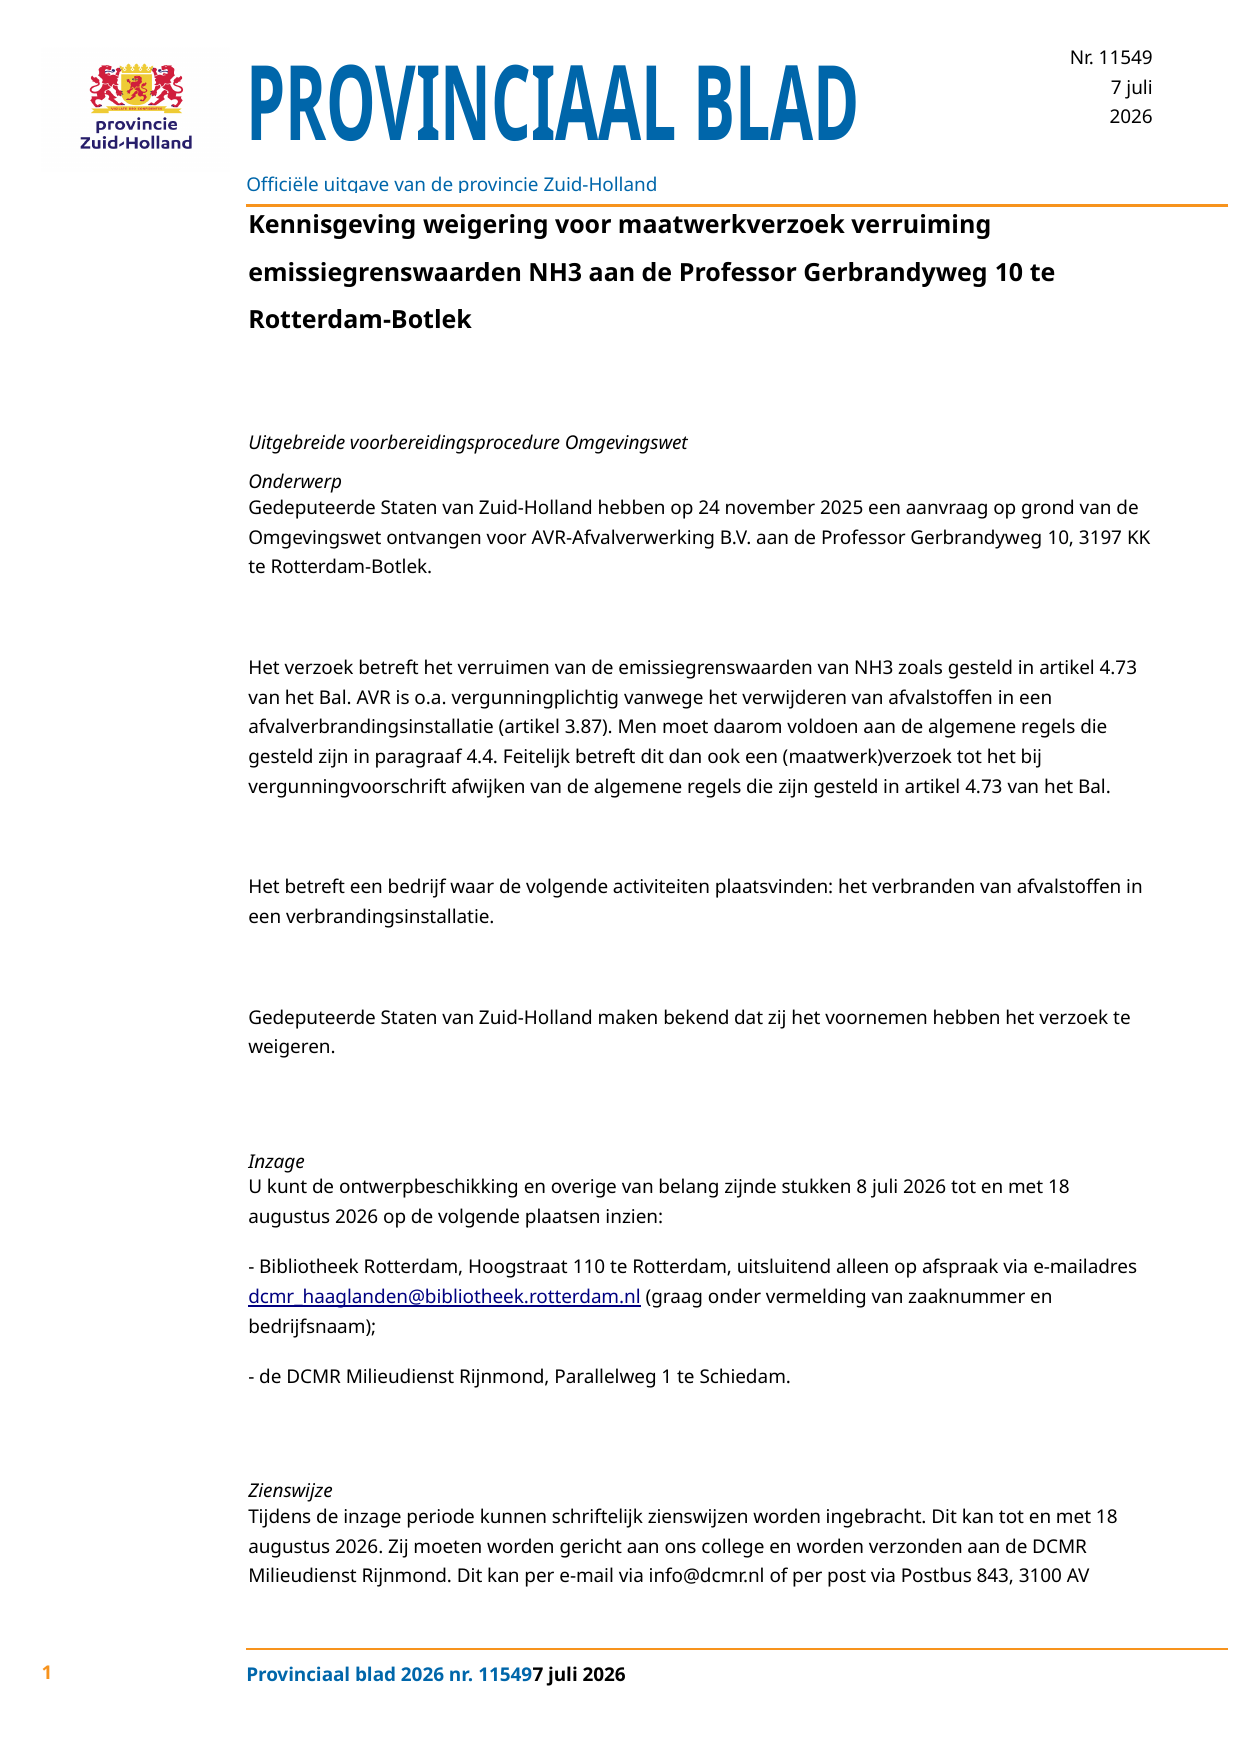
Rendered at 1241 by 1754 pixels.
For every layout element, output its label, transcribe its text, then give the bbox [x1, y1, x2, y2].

text Gedeputeerde Staten van Zuid-Holland hebben op 24 november 2025 een aanvraag op grond van de Omgevingswet ontvangen voor AVR-Afvalverwerking B.V. aan de Professor Gerbrandyweg 10, 3197 KK te Rotterdam-Botlek. [248, 494, 1152, 579]
text U kunt de ontwerpbeschikking en overige van belang zijnde stukken 8 juli 2026 tot en met 18 augustus 2026 op de volgende plaatsen inzien: [248, 1174, 1152, 1229]
text Zienswijze [248, 1478, 1152, 1503]
text Het betreft een bedrijf waar de volgende activiteiten plaatsvinden: het verbranden van afvalstoffen in een verbrandingsinstallatie. [248, 874, 1152, 929]
picture [41, 47, 231, 172]
text Tijdens de inzage periode kunnen schriftelijk zienswijzen worden ingebracht. Dit kan tot en met 18 augustus 2026. Zij moeten worden gericht aan ons college en worden verzonden aan de DCMR Milieudienst Rijnmond. Dit kan per e-mail via info@dcmr.nl of per post via Postbus 843, 3100 AV [248, 1503, 1152, 1588]
text Het verzoek betreft het verruimen van de emissiegrenswaarden van NH3 zoals gesteld in artikel 4.73 van het Bal. AVR is o.a. vergunningplichtig vanwege het verwijderen van afvalstoffen in een afvalverbrandingsinstallatie (artikel 3.87). Men moet daarom voldoen aan de algemene regels die gesteld zijn in paragraaf 4.4. Feitelijk betreft dit dan ook een (maatwerk)verzoek tot het bij vergunningvoorschrift afwijken van de algemene regels die zijn gesteld in artikel 4.73 van het Bal. [248, 654, 1152, 798]
text Kennisgeving weigering voor maatwerkverzoek verruiming emissiegrenswaarden NH3 aan de Professor Gerbrandyweg 10 te Rotterdam-Botlek [248, 207, 1152, 336]
text - de DCMR Milieudienst Rijnmond, Parallelweg 1 te Schiedam. [248, 1363, 1152, 1389]
text Uitgebreide voorbereidingsprocedure Omgevingswet [248, 429, 1152, 455]
text - Bibliotheek Rotterdam, Hoogstraat 110 te Rotterdam, uitsluitend alleen op afspraak via e-mailadres dcmr_haaglanden@bibliotheek.rotterdam.nl (graag onder vermelding van zaaknummer en bedrijfsnaam); [248, 1254, 1152, 1339]
text Inzage [248, 1148, 1152, 1174]
text Gedeputeerde Staten van Zuid-Holland maken bekend dat zij het voornemen hebben het verzoek te weigeren. [248, 1004, 1152, 1059]
text Onderwerp [248, 469, 1152, 494]
